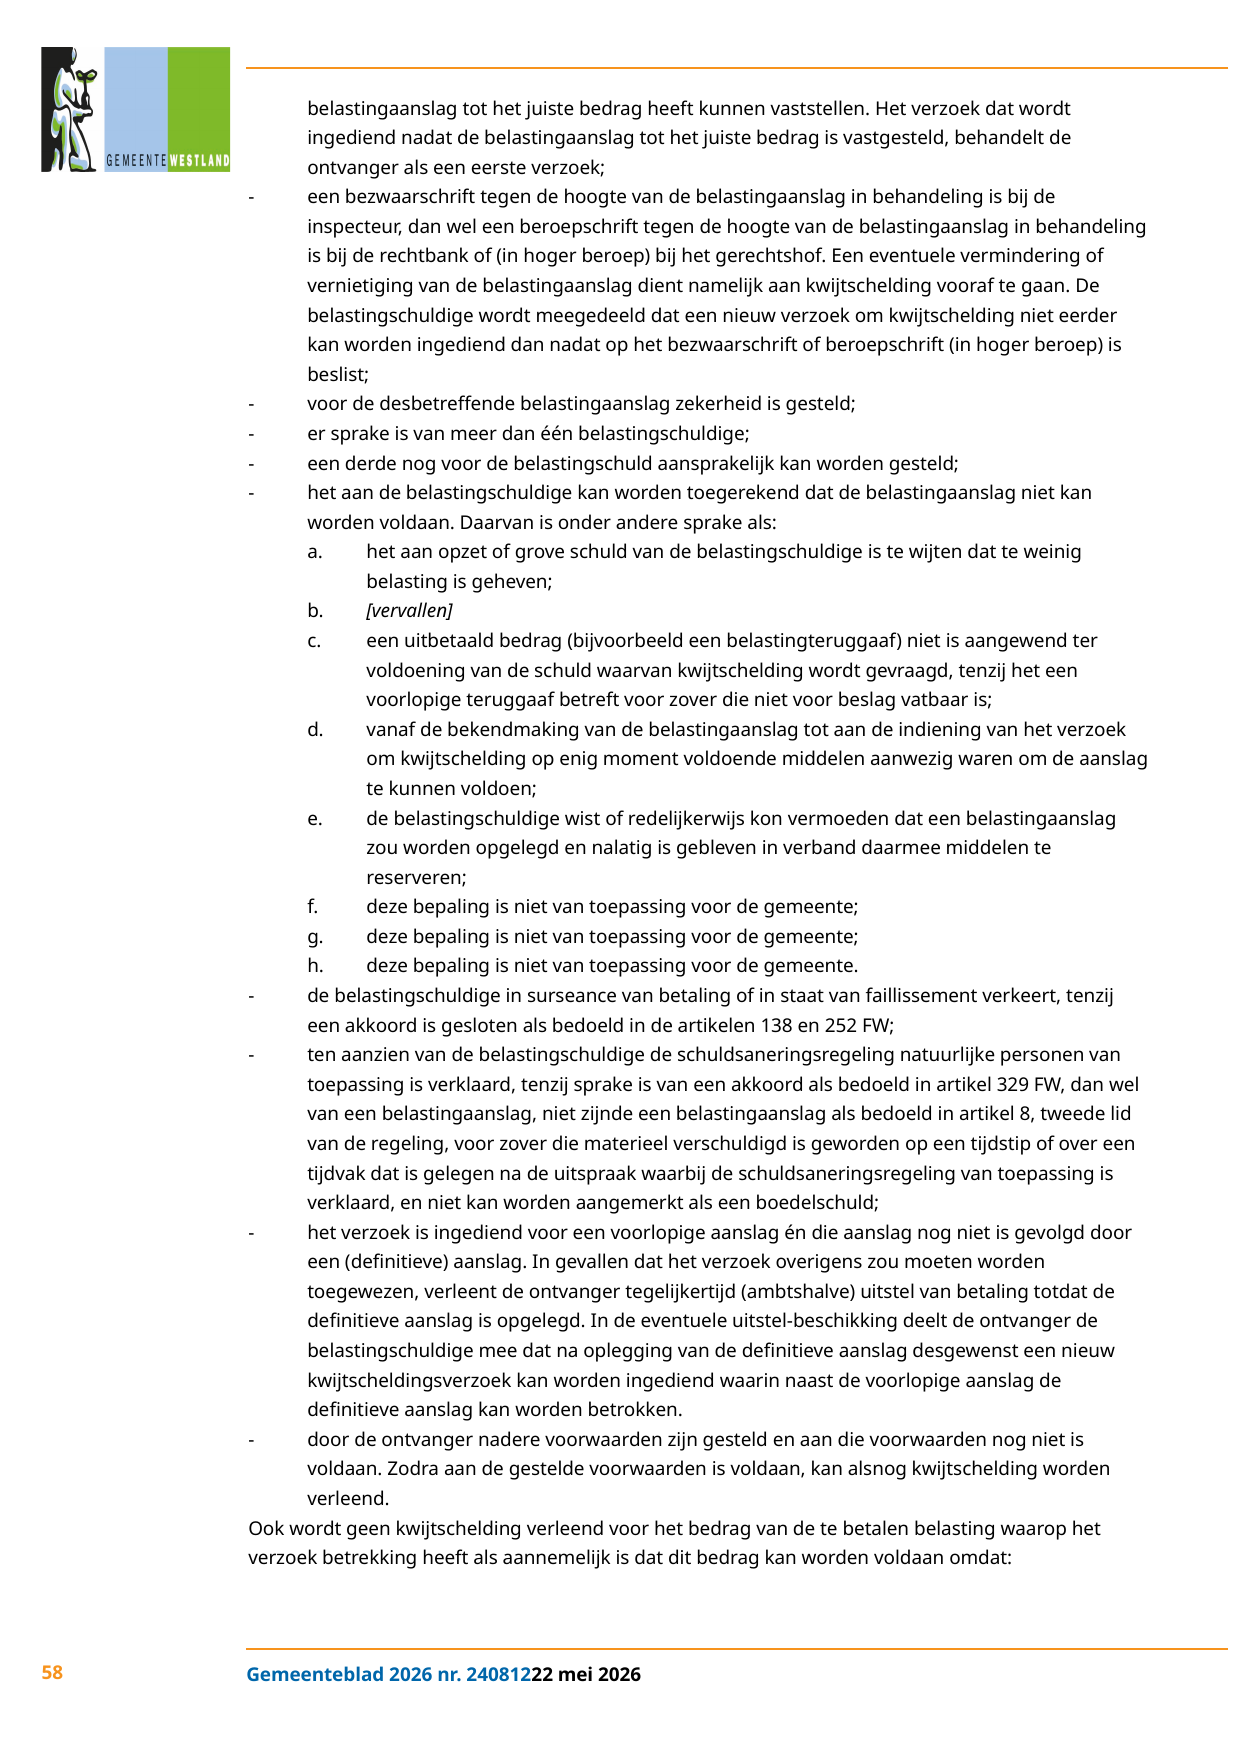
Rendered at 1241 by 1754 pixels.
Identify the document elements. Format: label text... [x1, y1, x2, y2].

list deze bepaling is niet van toepassing voor de gemeente; [307, 893, 1152, 919]
list er sprake is van meer dan één belastingschuldige; [248, 420, 1152, 446]
list ten aanzien van de belastingschuldige de schuldsaneringsregeling natuurlijke personen van toepassing is verklaard, tenzij sprake is van een akkoord als bedoeld in artikel 329 FW, dan wel van een belastingaanslag, niet zijnde een belastingaanslag als bedoeld in artikel 8, tweede lid van de regeling, voor zover die materieel verschuldigd is geworden op een tijdstip of over een tijdvak dat is gelegen na de uitspraak waarbij de schuldsaneringsregeling van toepassing is verklaard, en niet kan worden aangemerkt als een boedelschuld; [248, 1041, 1152, 1215]
list een bezwaarschrift tegen de hoogte van de belastingaanslag in behandeling is bij de inspecteur, dan wel een beroepschrift tegen de hoogte van de belastingaanslag in behandeling is bij de rechtbank of (in hoger beroep) bij het gerechtshof. Een eventuele vermindering of vernietiging van de belastingaanslag dient namelijk aan kwijtschelding vooraf te gaan. De belastingschuldige wordt meegedeeld dat een nieuw verzoek om kwijtschelding niet eerder kan worden ingediend dan nadat op het bezwaarschrift of beroepschrift (in hoger beroep) is beslist; [248, 183, 1152, 387]
picture [41, 47, 231, 172]
list het aan opzet of grove schuld van de belastingschuldige is te wijten dat te weinig belasting is geheven; [307, 538, 1152, 594]
list de belastingschuldige wist of redelijkerwijs kon vermoeden dat een belastingaanslag zou worden opgelegd en nalatig is gebleven in verband daarmee middelen te reserveren; [307, 805, 1152, 890]
list [vervallen] [307, 598, 1152, 623]
list vanaf de bekendmaking van de belastingaanslag tot aan de indiening van het verzoek om kwijtschelding op enig moment voldoende middelen aanwezig waren om de aanslag te kunnen voldoen; [307, 716, 1152, 801]
list belastingaanslag tot het juiste bedrag heeft kunnen vaststellen. Het verzoek dat wordt ingediend nadat de belastingaanslag tot het juiste bedrag is vastgesteld, behandelt de ontvanger als een eerste verzoek; [248, 95, 1152, 180]
list een derde nog voor de belastingschuld aansprakelijk kan worden gesteld; [248, 450, 1152, 476]
list deze bepaling is niet van toepassing voor de gemeente; [307, 923, 1152, 949]
list voor de desbetreffende belastingaanslag zekerheid is gesteld; [248, 391, 1152, 416]
list de belastingschuldige in surseance van betaling of in staat van faillissement verkeert, tenzij een akkoord is gesloten als bedoeld in de artikelen 138 en 252 FW; [248, 982, 1152, 1038]
list het verzoek is ingediend voor een voorlopige aanslag én die aanslag nog niet is gevolgd door een (definitieve) aanslag. In gevallen dat het verzoek overigens zou moeten worden toegewezen, verleent de ontvanger tegelijkertijd (ambtshalve) uitstel van betaling totdat de definitieve aanslag is opgelegd. In de eventuele uitstel-beschikking deelt de ontvanger de belastingschuldige mee dat na oplegging van de definitieve aanslag desgewenst een nieuw kwijtscheldingsverzoek kan worden ingediend waarin naast de voorlopige aanslag de definitieve aanslag kan worden betrokken. [248, 1219, 1152, 1422]
list door de ontvanger nadere voorwaarden zijn gesteld en aan die voorwaarden nog niet is voldaan. Zodra aan de gestelde voorwaarden is voldaan, kan alsnog kwijtschelding worden verleend. [248, 1426, 1152, 1511]
list het aan de belastingschuldige kan worden toegerekend dat de belastingaanslag niet kan worden voldaan. Daarvan is onder andere sprake als: [248, 479, 1152, 535]
list een uitbetaald bedrag (bijvoorbeeld een belastingteruggaaf) niet is aangewend ter voldoening van de schuld waarvan kwijtschelding wordt gevraagd, tenzij het een voorlopige teruggaaf betreft voor zover die niet voor beslag vatbaar is; [307, 627, 1152, 712]
text Ook wordt geen kwijtschelding verleend voor het bedrag van de te betalen belasting waarop het verzoek betrekking heeft als aannemelijk is dat dit bedrag kan worden voldaan omdat: [248, 1515, 1152, 1570]
list deze bepaling is niet van toepassing voor de gemeente. [307, 953, 1152, 978]
